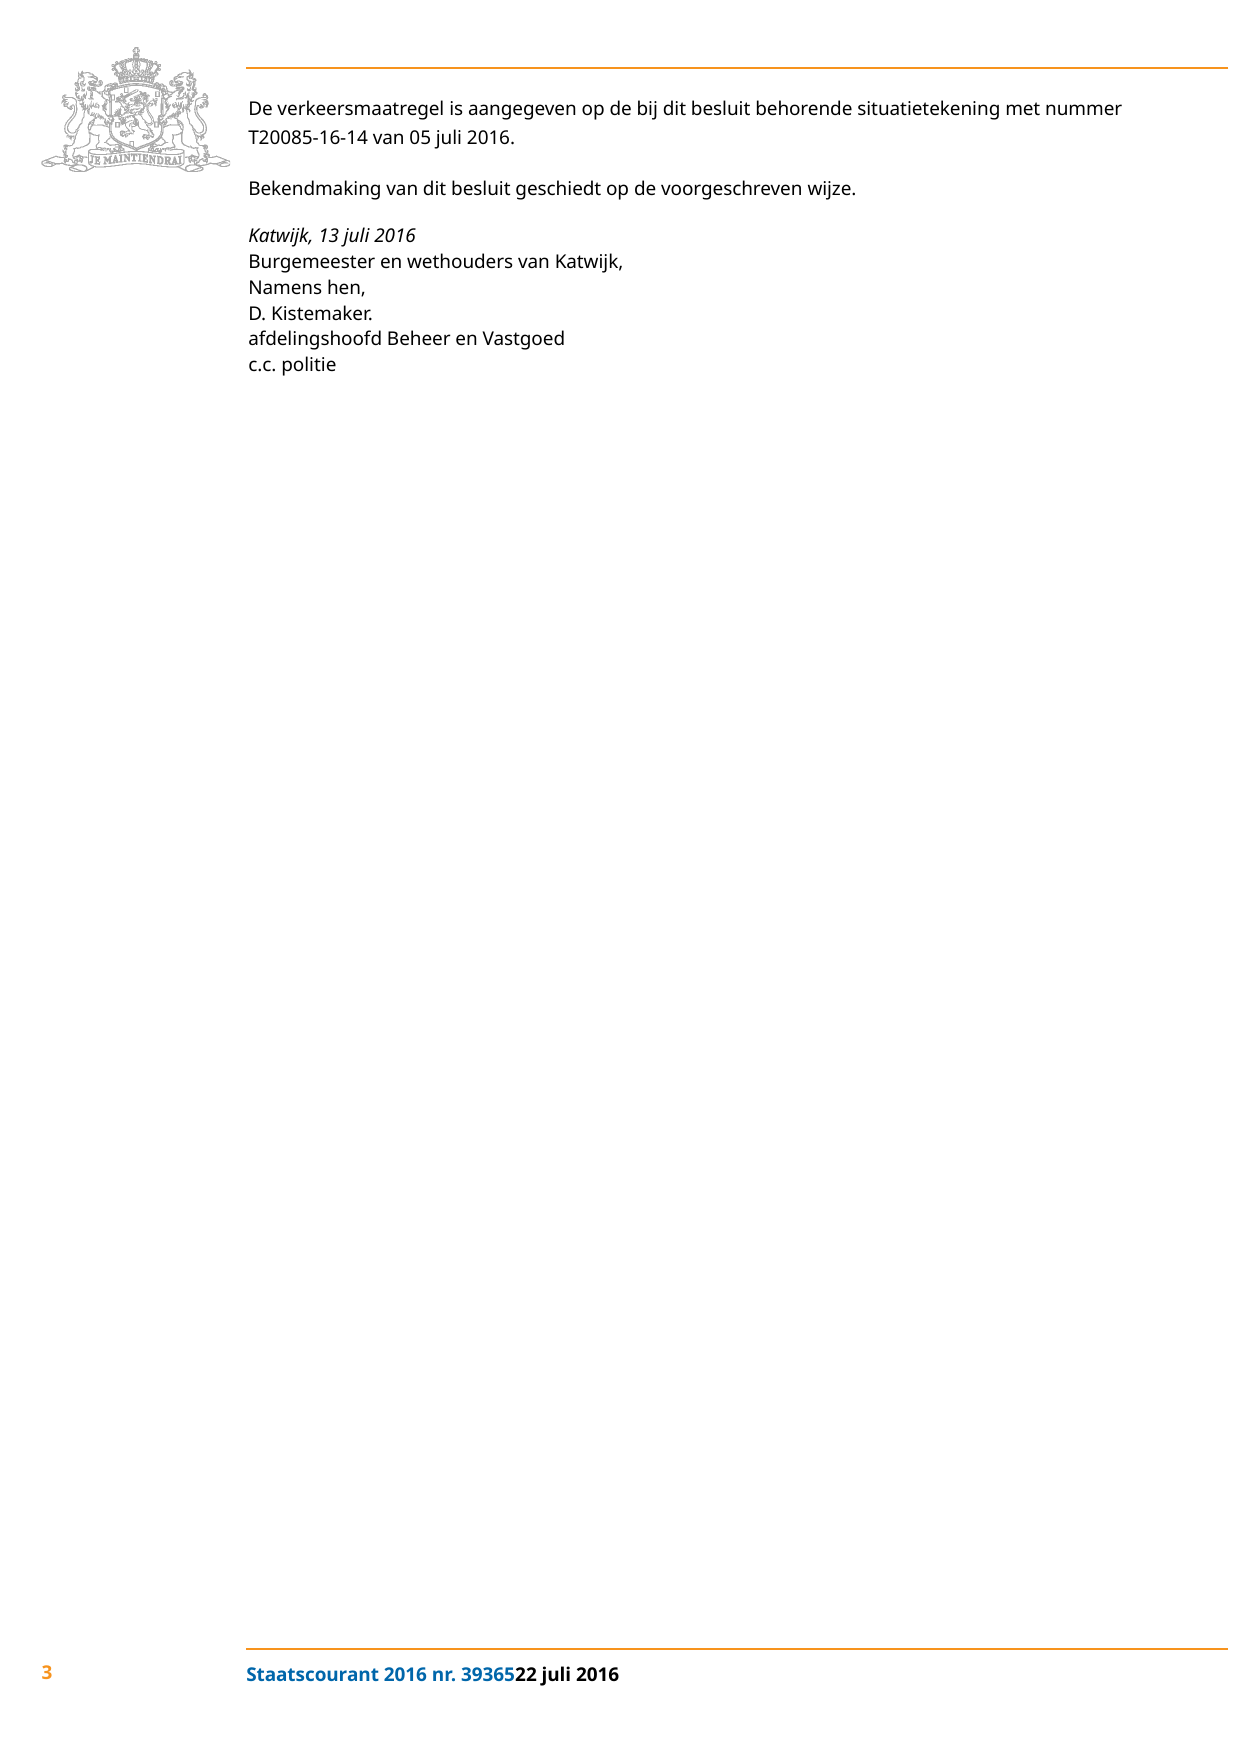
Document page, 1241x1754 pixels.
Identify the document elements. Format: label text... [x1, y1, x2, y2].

text Bekendmaking van dit besluit geschiedt op de voorgeschreven wijze. [248, 175, 1152, 201]
picture [41, 47, 231, 172]
text Katwijk, 13 juli 2016 [248, 223, 1152, 248]
text c.c. politie [248, 351, 1152, 377]
text Burgemeester en wethouders van Katwijk, [248, 248, 1152, 274]
text D. Kistemaker. [248, 300, 1152, 326]
text afdelingshoofd Beheer en Vastgoed [248, 326, 1152, 351]
text Namens hen, [248, 274, 1152, 300]
text De verkeersmaatregel is aangegeven op de bij dit besluit behorende situatietekening met nummer T20085­-16-14 van 05 juli 2016. [248, 95, 1152, 150]
